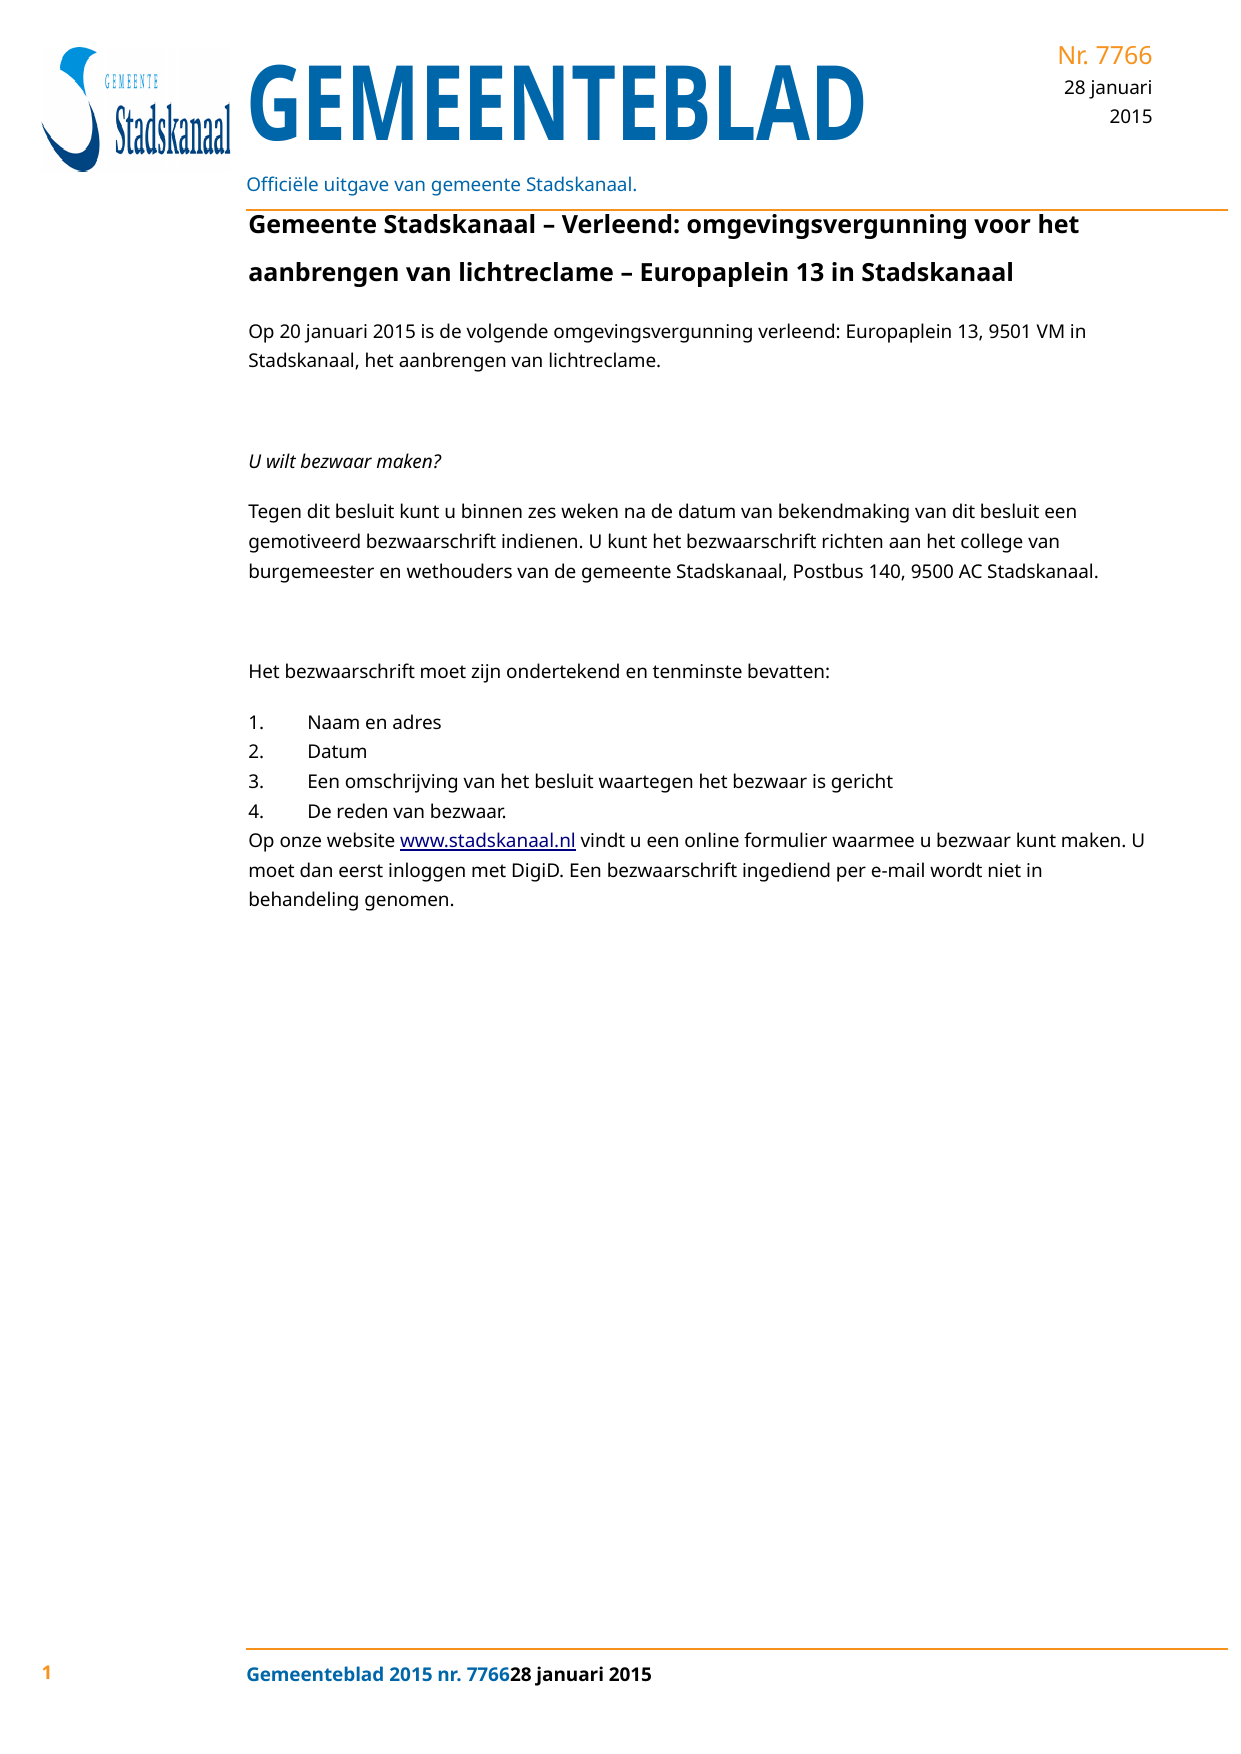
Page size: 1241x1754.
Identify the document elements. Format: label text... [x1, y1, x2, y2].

text Op onze website www.stadskanaal.nl vindt u een online formulier waarmee u bezwaar kunt maken. U moet dan eerst inloggen met DigiD. Een bezwaarschrift ingediend per e-mail wordt niet in behandeling genomen. [248, 827, 1152, 912]
list Datum [248, 739, 1152, 764]
text Het bezwaarschrift moet zijn ondertekend en tenminste bevatten: [248, 659, 1152, 684]
text Gemeente Stadskanaal – Verleend: omgevingsvergunning voor het aanbrengen van lichtreclame – Europaplein 13 in Stadskanaal [248, 211, 1152, 288]
picture [41, 47, 231, 172]
list Een omschrijving van het besluit waartegen het bezwaar is gericht [248, 768, 1152, 794]
text Op 20 januari 2015 is de volgende omgevingsvergunning verleend: Europaplein 13, 9501 VM in Stadskanaal, het aanbrengen van lichtreclame. [248, 318, 1152, 373]
text U wilt bezwaar maken? [248, 448, 1152, 474]
list De reden van bezwaar. [248, 798, 1152, 824]
text Tegen dit besluit kunt u binnen zes weken na de datum van bekendmaking van dit besluit een gemotiveerd bezwaarschrift indienen. U kunt het bezwaarschrift richten aan het college van burgemeester en wethouders van de gemeente Stadskanaal, Postbus 140, 9500 AC Stadskanaal. [248, 499, 1152, 584]
list Naam en adres [248, 709, 1152, 735]
